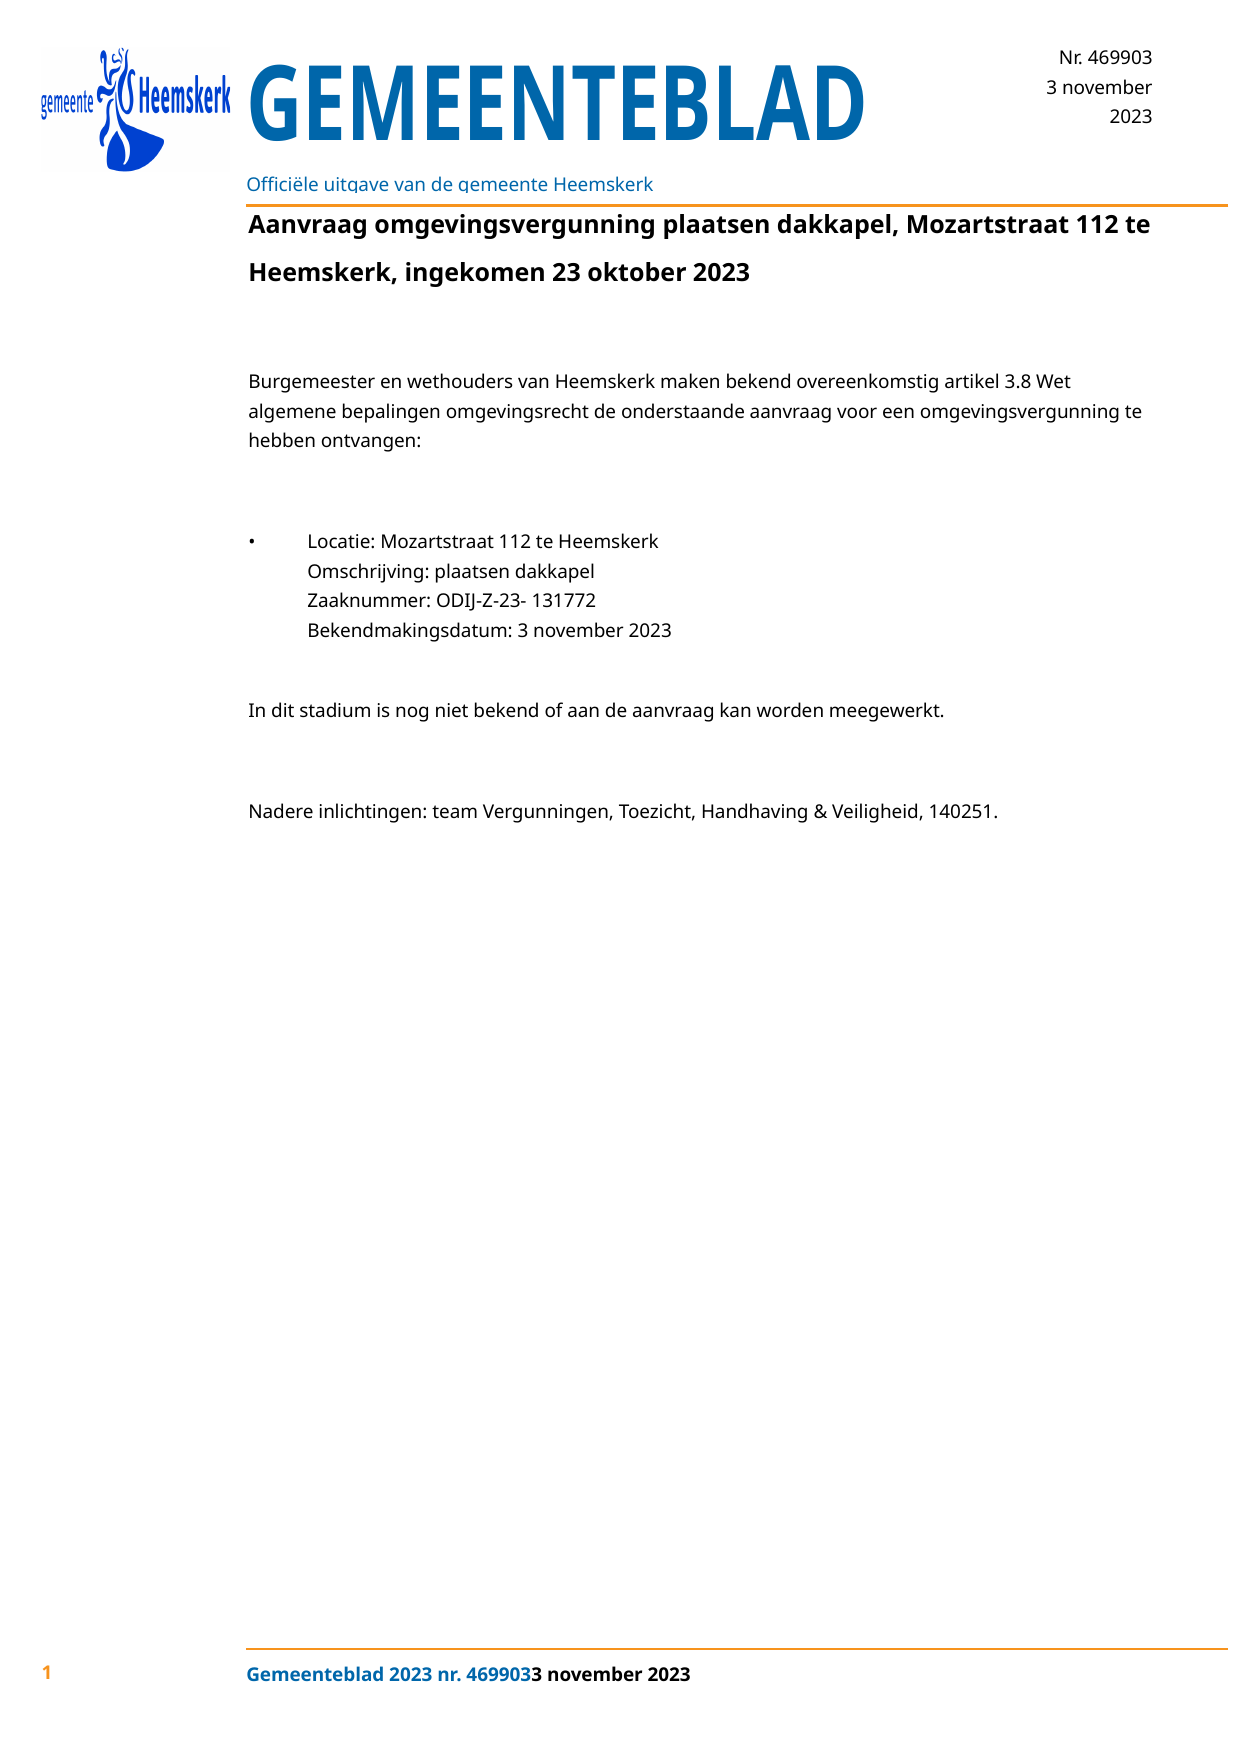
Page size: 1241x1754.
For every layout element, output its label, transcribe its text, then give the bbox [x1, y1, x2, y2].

text Nadere inlichtingen: team Vergunningen, Toezicht, Handhaving & Veiligheid, 140251. [248, 798, 1152, 824]
list Zaaknummer: ODIJ-Z-23- 131772 [248, 587, 1152, 613]
list Locatie: Mozartstraat 112 te Heemskerk [248, 528, 1152, 554]
list Bekendmakingsdatum: 3 november 2023 [248, 617, 1152, 643]
list Omschrijving: plaatsen dakkapel [248, 558, 1152, 584]
picture [41, 47, 231, 172]
text In dit stadium is nog niet bekend of aan de aanvraag kan worden meegewerkt. [248, 697, 1152, 723]
text Aanvraag omgevingsvergunning plaatsen dakkapel, Mozartstraat 112 te Heemskerk, ingekomen 23 oktober 2023 [248, 207, 1152, 288]
text Burgemeester en wethouders van Heemskerk maken bekend overeenkomstig artikel 3.8 Wet algemene bepalingen omgevingsrecht de onderstaande aanvraag voor een omgevingsvergunning te hebben ontvangen: [248, 368, 1152, 453]
